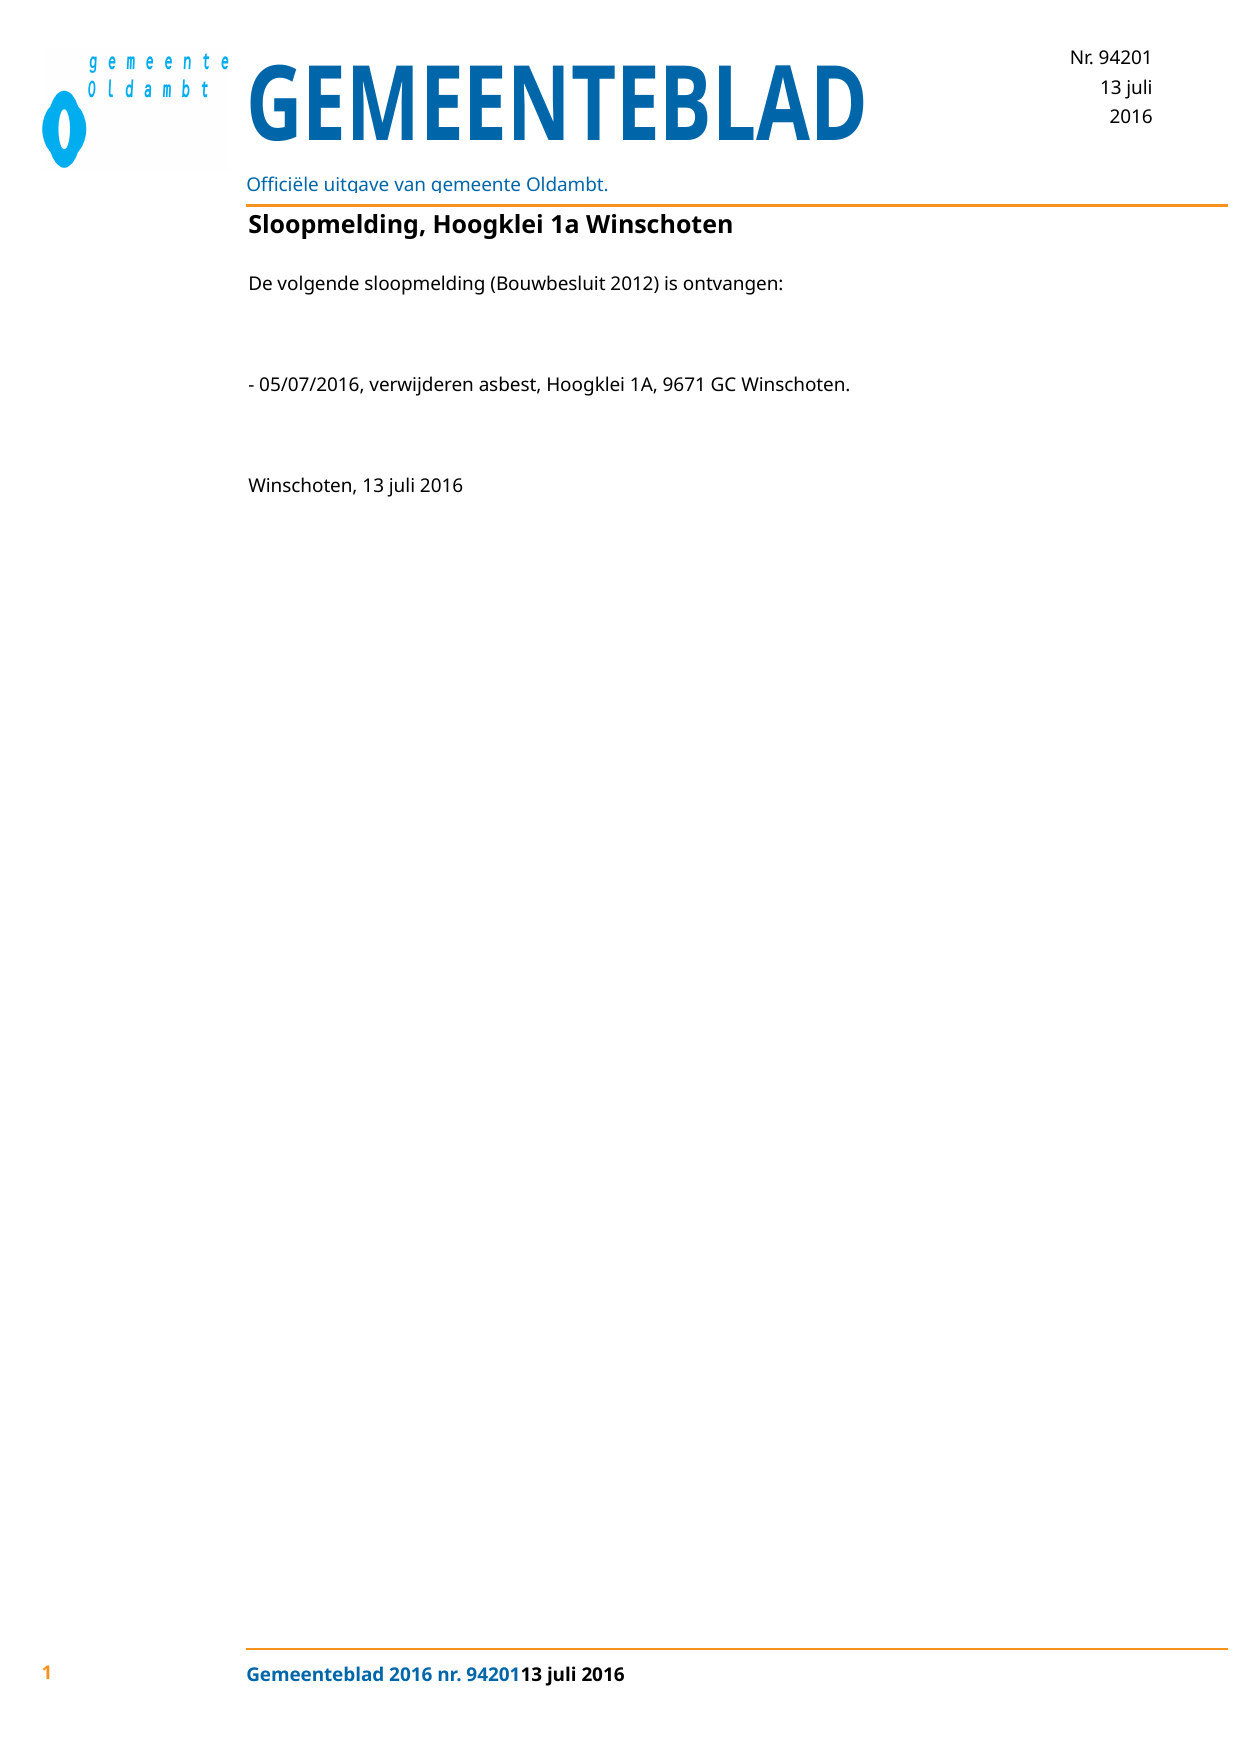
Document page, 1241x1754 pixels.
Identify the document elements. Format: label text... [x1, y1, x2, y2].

text Sloopmelding, Hoogklei 1a Winschoten [248, 207, 1152, 241]
text - 05/07/2016, verwijderen asbest, Hoogklei 1A, 9671 GC Winschoten. [248, 371, 1152, 397]
text De volgende sloopmelding (Bouwbesluit 2012) is ontvangen: [248, 270, 1152, 296]
picture [41, 47, 231, 172]
text Winschoten, 13 juli 2016 [248, 472, 1152, 498]
